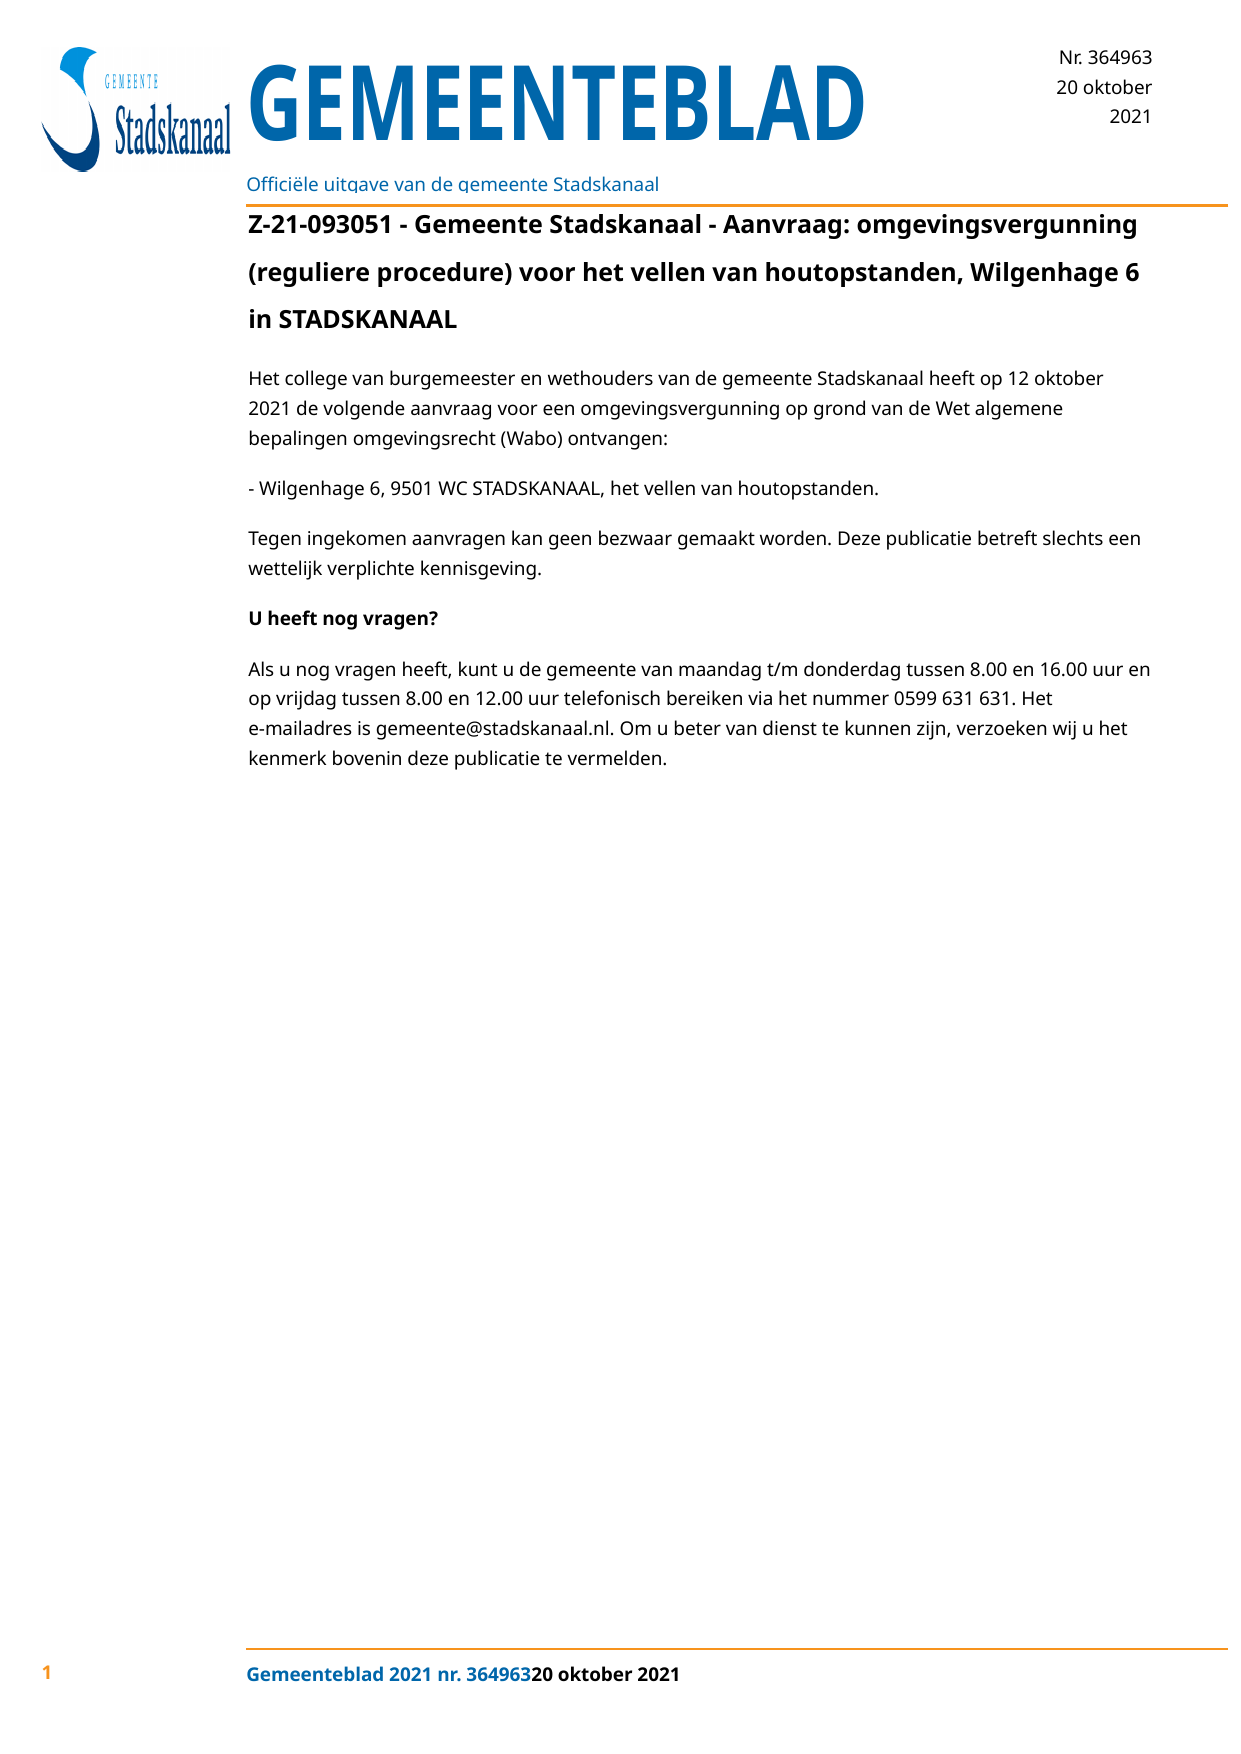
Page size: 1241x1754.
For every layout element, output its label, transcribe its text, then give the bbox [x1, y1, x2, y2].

text Het college van burgemeester en wethouders van de gemeente Stadskanaal heeft op 12 oktober 2021 de volgende aanvraag voor een omgevingsvergunning op grond van de Wet algemene bepalingen omgevingsrecht (Wabo) ontvangen: [248, 366, 1152, 450]
text - Wilgenhage 6, 9501 WC STADSKANAAL, het vellen van houtopstanden. [248, 475, 1152, 501]
text U heeft nog vragen? [248, 606, 1152, 631]
text Als u nog vragen heeft, kunt u de gemeente van maandag t/m donderdag tussen 8.00 en 16.00 uur en op vrijdag tussen 8.00 en 12.00 uur telefonisch bereiken via het nummer 0599 631 631. Het e‑mailadres is gemeente@stadskanaal.nl. Om u beter van dienst te kunnen zijn, verzoeken wij u het kenmerk bovenin deze publicatie te vermelden. [248, 656, 1152, 770]
text Tegen ingekomen aanvragen kan geen bezwaar gemaakt worden. Deze publicatie betreft slechts een wettelijk verplichte kennisgeving. [248, 526, 1152, 581]
text Z-21-093051 - Gemeente Stadskanaal - Aanvraag: omgevingsvergunning (reguliere procedure) voor het vellen van houtopstanden, Wilgenhage 6 in STADSKANAAL [248, 207, 1152, 336]
picture [41, 47, 231, 172]
